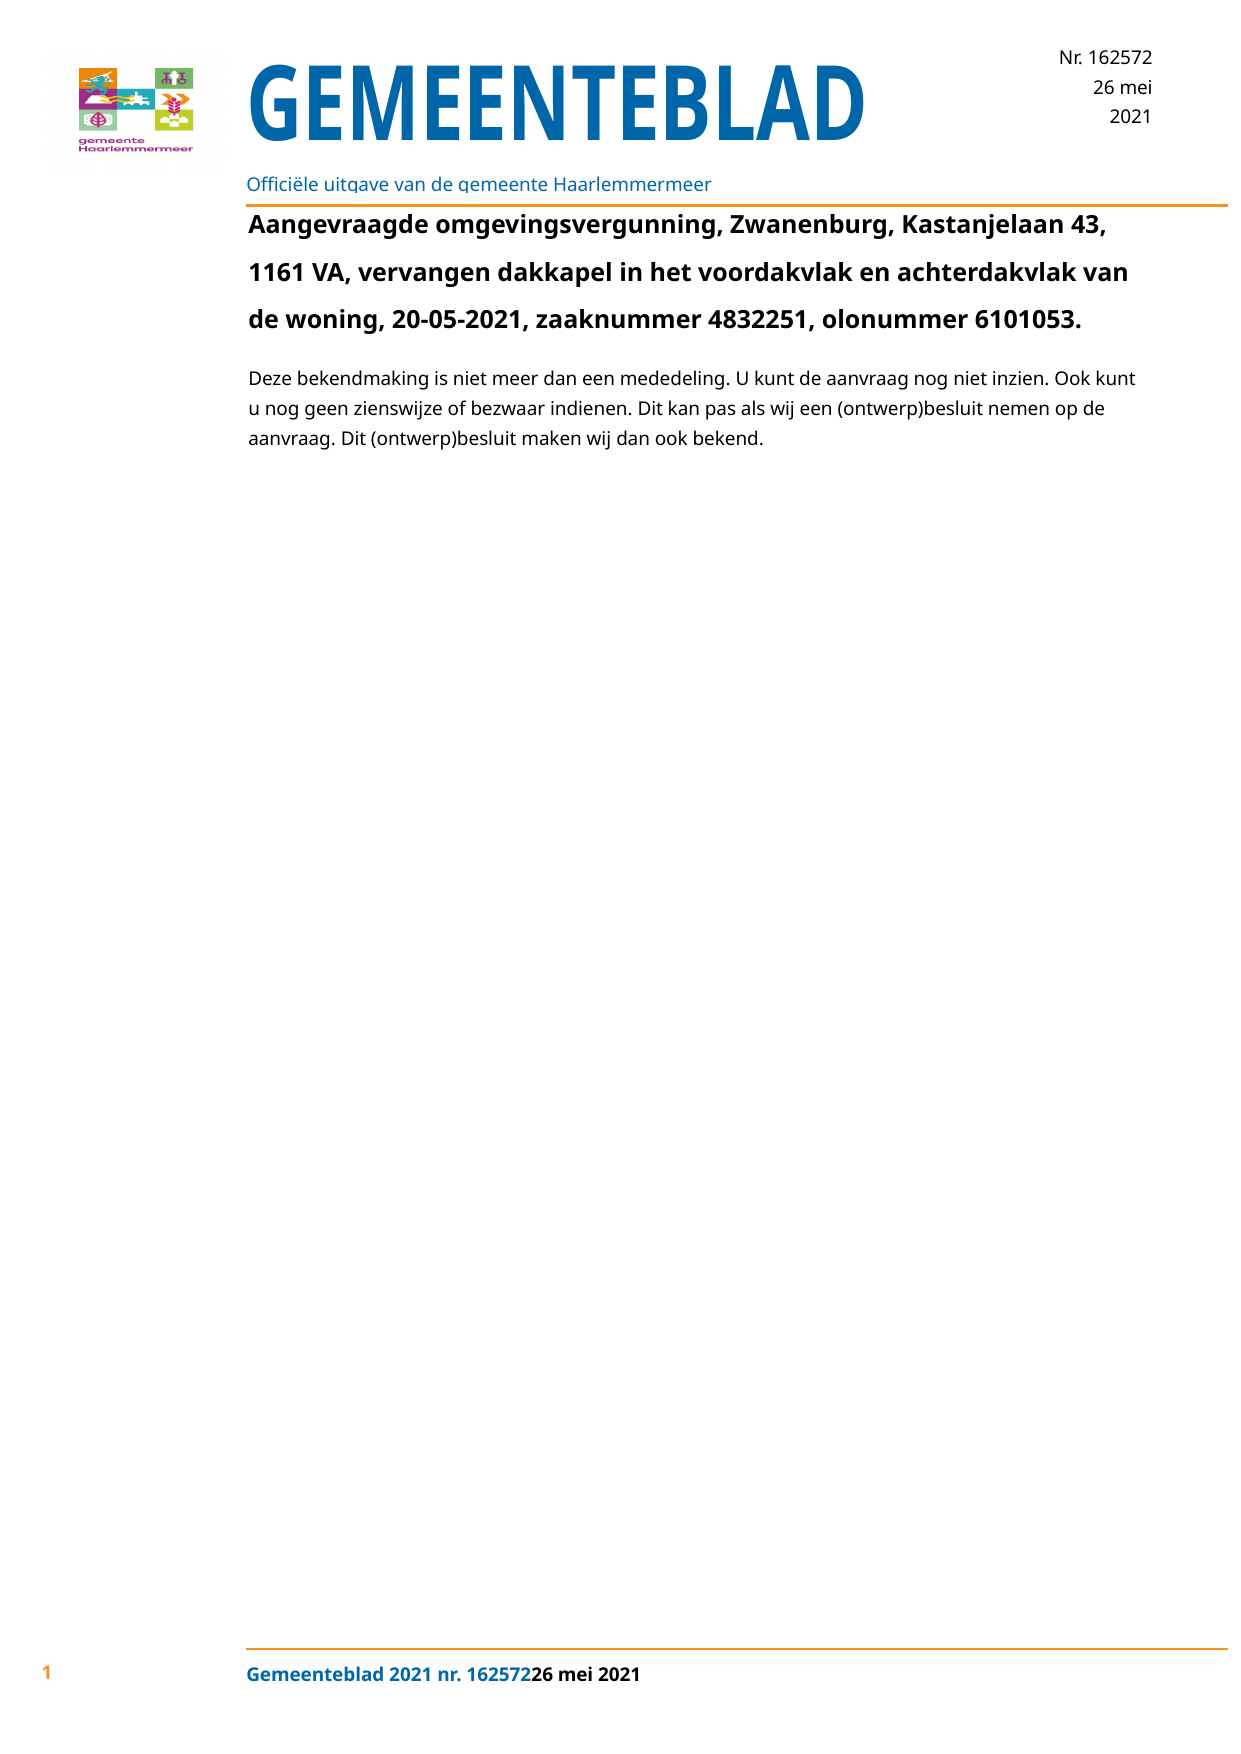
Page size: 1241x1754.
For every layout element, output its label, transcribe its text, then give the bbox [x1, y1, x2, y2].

text Aangevraagde omgevingsvergunning, Zwanenburg, Kastanjelaan 43, 1161 VA, vervangen dakkapel in het voordakvlak en achterdakvlak van de woning, 20-05-2021, zaaknummer 4832251, olonummer 6101053. [248, 207, 1152, 336]
picture [41, 47, 231, 172]
text Deze bekendmaking is niet meer dan een mededeling. U kunt de aanvraag nog niet inzien. Ook kunt u nog geen zienswijze of bezwaar indienen. Dit kan pas als wij een (ontwerp)besluit nemen op de aanvraag. Dit (ontwerp)besluit maken wij dan ook bekend. [248, 366, 1152, 450]
